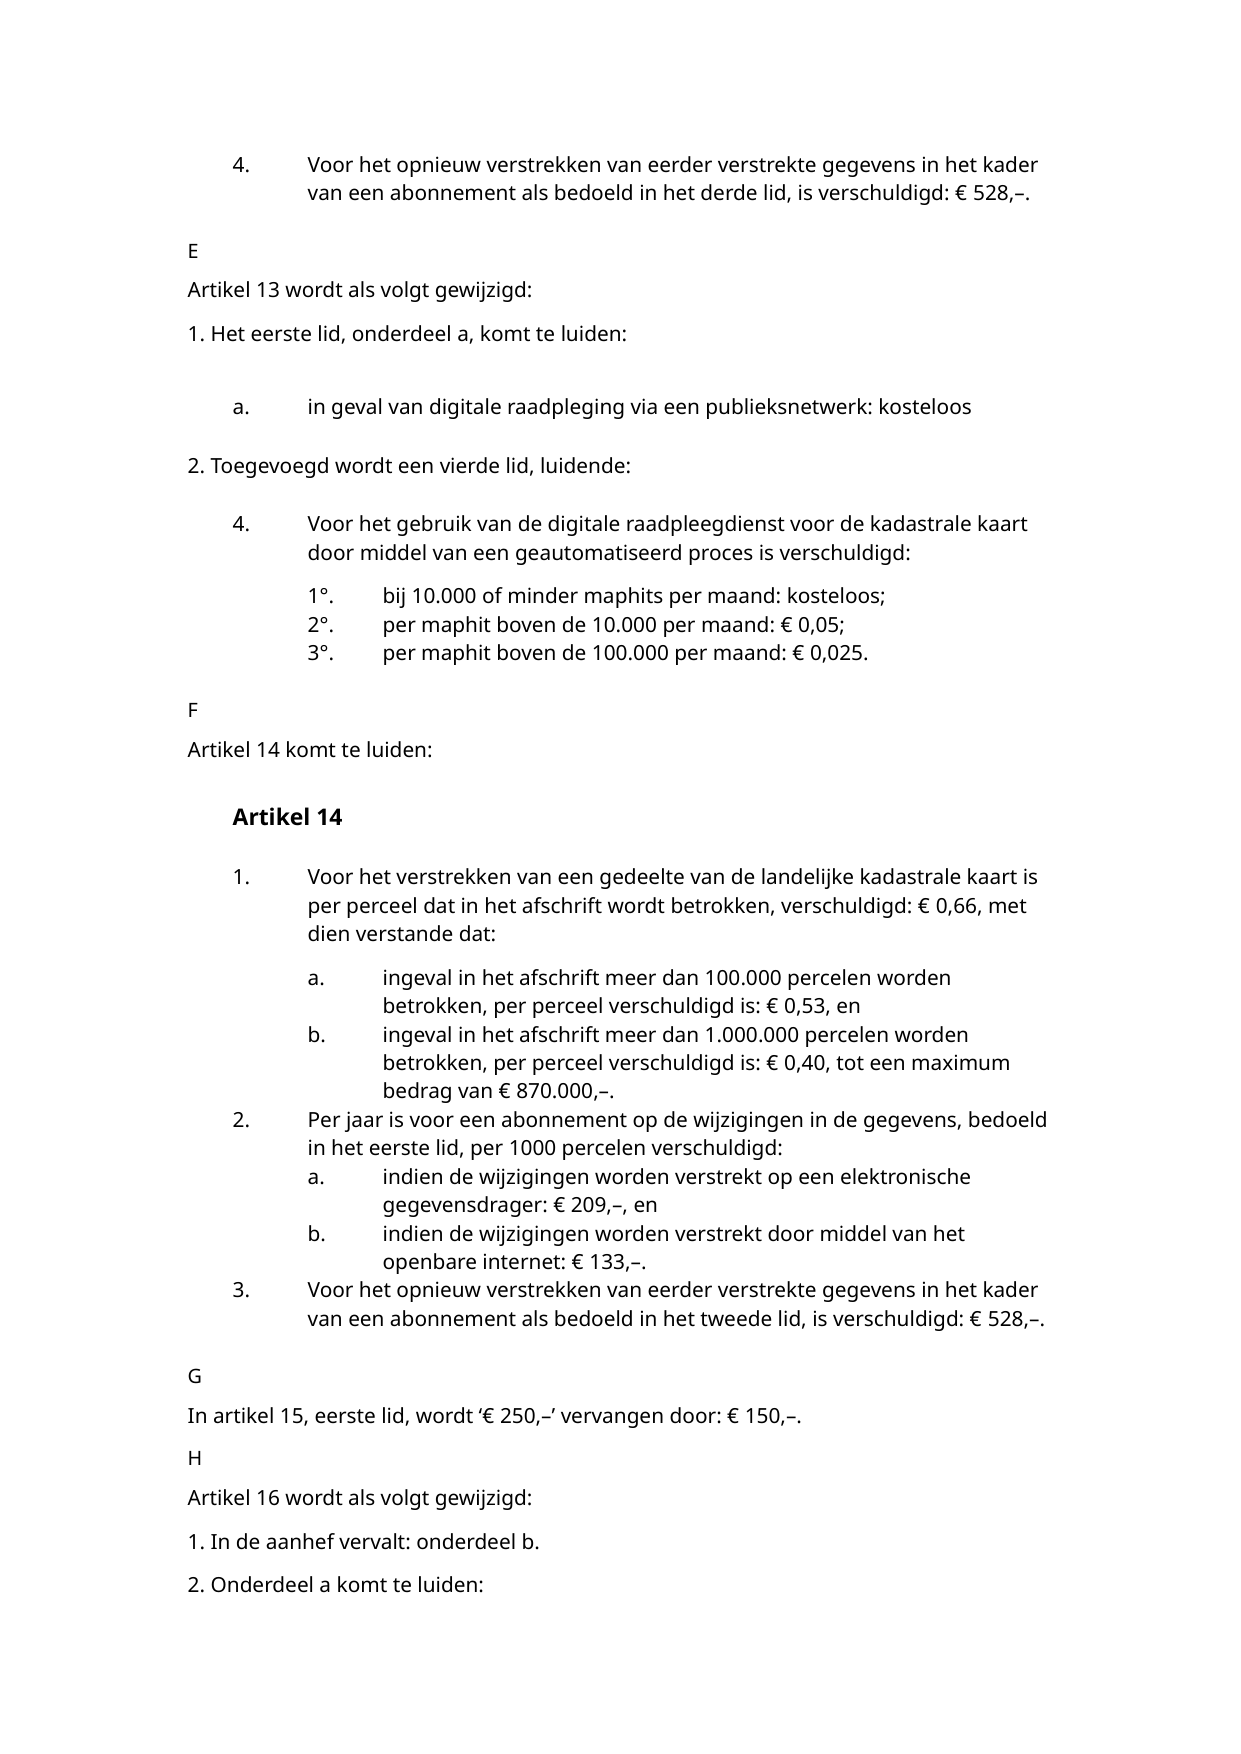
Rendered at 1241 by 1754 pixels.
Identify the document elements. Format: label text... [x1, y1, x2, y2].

list indien de wijzigingen worden verstrekt door middel van het openbare internet: € 133,–. [307, 1219, 1053, 1276]
subtitle Artikel 14 [232, 801, 1053, 832]
list bij 10.000 of minder maphits per maand: kosteloos; [307, 581, 1053, 610]
text 1. Het eerste lid, onderdeel a, komt te luiden: [187, 319, 1053, 347]
text In artikel 15, eerste lid, wordt ‘€ 250,–’ vervangen door: € 150,–. [187, 1401, 1053, 1430]
text Artikel 16 wordt als volgt gewijzigd: [187, 1483, 1053, 1512]
list Voor het opnieuw verstrekken van eerder verstrekte gegevens in het kader van een abonnement als bedoeld in het derde lid, is verschuldigd: € 528,–. [232, 150, 1053, 207]
text E [187, 237, 1053, 264]
list per maphit boven de 10.000 per maand: € 0,05; [307, 610, 1053, 638]
text 1. In de aanhef vervalt: onderdeel b. [187, 1527, 1053, 1555]
list per maphit boven de 100.000 per maand: € 0,025. [307, 638, 1053, 667]
list Per jaar is voor een abonnement op de wijzigingen in de gegevens, bedoeld in het eerste lid, per 1000 percelen verschuldigd: [232, 1105, 1053, 1162]
list Voor het opnieuw verstrekken van eerder verstrekte gegevens in het kader van een abonnement als bedoeld in het tweede lid, is verschuldigd: € 528,–. [232, 1276, 1053, 1332]
list in geval van digitale raadpleging via een publieksnetwerk: kosteloos [232, 392, 1053, 421]
text F [187, 697, 1053, 723]
list Voor het gebruik van de digitale raadpleegdienst voor de kadastrale kaart door middel van een geautomatiseerd proces is verschuldigd: [232, 509, 1053, 566]
text 2. Toegevoegd wordt een vierde lid, luidende: [187, 451, 1053, 479]
list indien de wijzigingen worden verstrekt op een elektronische gegevensdrager: € 209,–, en [307, 1162, 1053, 1219]
text Artikel 14 komt te luiden: [187, 735, 1053, 764]
text G [187, 1362, 1053, 1389]
list ingeval in het afschrift meer dan 1.000.000 percelen worden betrokken, per perceel verschuldigd is: € 0,40, tot een maximum bedrag van € 870.000,–. [307, 1020, 1053, 1105]
list Voor het verstrekken van een gedeelte van de landelijke kadastrale kaart is per perceel dat in het afschrift wordt betrokken, verschuldigd: € 0,66, met dien verstande dat: [232, 862, 1053, 948]
list ingeval in het afschrift meer dan 100.000 percelen worden betrokken, per perceel verschuldigd is: € 0,53, en [307, 963, 1053, 1020]
text H [187, 1445, 1053, 1472]
text 2. Onderdeel a komt te luiden: [187, 1570, 1053, 1599]
text Artikel 13 wordt als volgt gewijzigd: [187, 276, 1053, 304]
